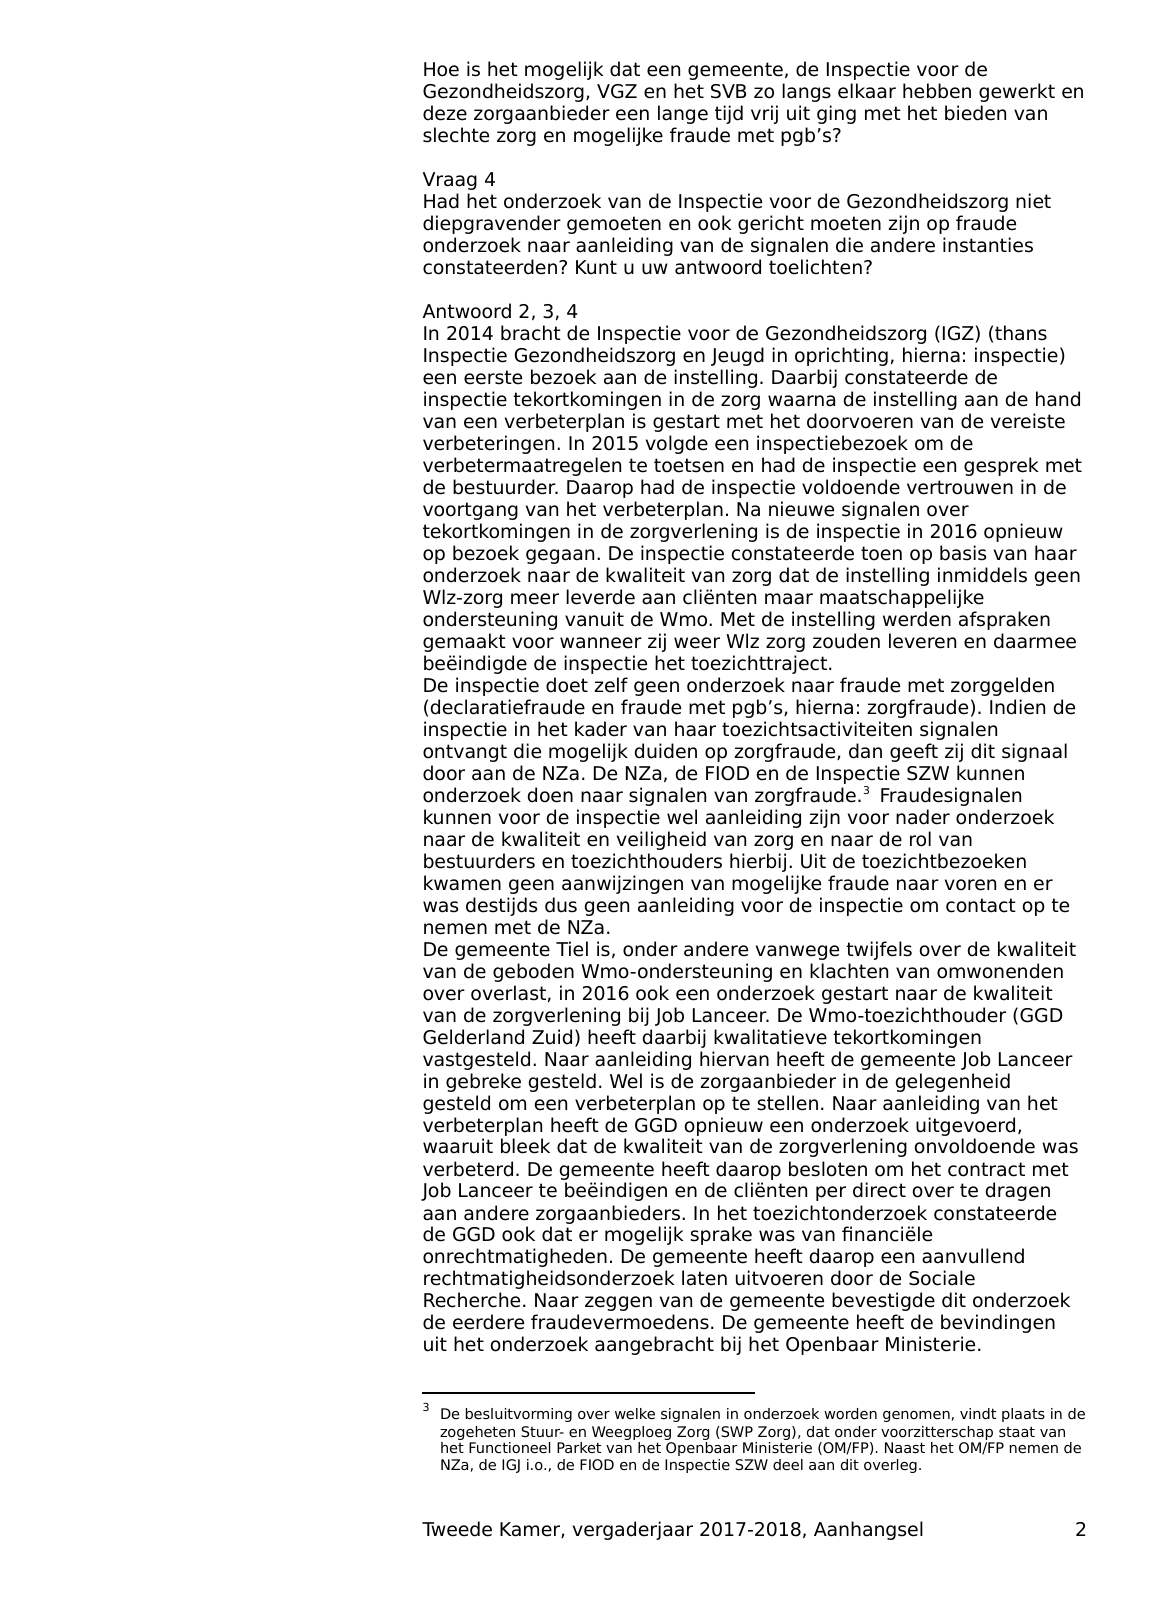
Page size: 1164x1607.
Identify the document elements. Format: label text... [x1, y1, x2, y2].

text Had het onderzoek van de Inspectie voor de Gezondheidszorg niet diepgravender gemoeten en ook gericht moeten zijn op fraude onderzoek naar aanleiding van de signalen die andere instanties constateerden? Kunt u uw antwoord toelichten? [422, 191, 1087, 279]
text In 2014 bracht de Inspectie voor de Gezondheidszorg (IGZ) (thans Inspectie Gezondheidszorg en Jeugd in oprichting, hierna: inspectie) een eerste bezoek aan de instelling. Daarbij constateerde de inspectie tekortkomingen in de zorg waarna de instelling aan de hand van een verbeterplan is gestart met het doorvoeren van de vereiste verbeteringen. In 2015 volgde een inspectiebezoek om de verbetermaatregelen te toetsen en had de inspectie een gesprek met de bestuurder. Daarop had de inspectie voldoende vertrouwen in de voortgang van het verbeterplan. Na nieuwe signalen over tekortkomingen in de zorgverlening is de inspectie in 2016 opnieuw op bezoek gegaan. De inspectie constateerde toen op basis van haar onderzoek naar de kwaliteit van zorg dat de instelling inmiddels geen Wlz-zorg meer leverde aan cliënten maar maatschappelijke ondersteuning vanuit de Wmo. Met de instelling werden afspraken gemaakt voor wanneer zij weer Wlz zorg zouden leveren en daarmee beëindigde de inspectie het toezichttraject. [422, 323, 1087, 675]
text De besluitvorming over welke signalen in onderzoek worden genomen, vindt plaats in de zogeheten Stuur- en Weegploeg Zorg (SWP Zorg), dat onder voorzitterschap staat van het Functioneel Parket van het Openbaar Ministerie (OM/FP). Naast het OM/FP nemen de NZa, de IGJ i.o., de FIOD en de Inspectie SZW deel aan dit overleg. [422, 1402, 1087, 1474]
text Antwoord 2, 3, 4 [422, 301, 1087, 323]
text De gemeente Tiel is, onder andere vanwege twijfels over de kwaliteit van de geboden Wmo-ondersteuning en klachten van omwonenden over overlast, in 2016 ook een onderzoek gestart naar de kwaliteit van de zorgverlening bij Job Lanceer. De Wmo-toezichthouder (GGD Gelderland Zuid) heeft daarbij kwalitatieve tekortkomingen vastgesteld. Naar aanleiding hiervan heeft de gemeente Job Lanceer in gebreke gesteld. Wel is de zorgaanbieder in de gelegenheid gesteld om een verbeterplan op te stellen. Naar aanleiding van het verbeterplan heeft de GGD opnieuw een onderzoek uitgevoerd, waaruit bleek dat de kwaliteit van de zorgverlening onvoldoende was verbeterd. De gemeente heeft daarop besloten om het contract met Job Lanceer te beëindigen en de cliënten per direct over te dragen aan andere zorgaanbieders. In het toezichtonderzoek constateerde de GGD ook dat er mogelijk sprake was van financiële onrechtmatigheden. De gemeente heeft daarop een aanvullend rechtmatigheidsonderzoek laten uitvoeren door de Sociale Recherche. Naar zeggen van de gemeente bevestigde dit onderzoek de eerdere fraudevermoedens. De gemeente heeft de bevindingen uit het onderzoek aangebracht bij het Openbaar Ministerie. [422, 939, 1087, 1356]
text Hoe is het mogelijk dat een gemeente, de Inspectie voor de Gezondheidszorg, VGZ en het SVB zo langs elkaar hebben gewerkt en deze zorgaanbieder een lange tijd vrij uit ging met het bieden van slechte zorg en mogelijke fraude met pgb’s? [422, 59, 1087, 147]
text De inspectie doet zelf geen onderzoek naar fraude met zorggelden (declaratiefraude en fraude met pgb’s, hierna: zorgfraude). Indien de inspectie in het kader van haar toezichtsactiviteiten signalen ontvangt die mogelijk duiden op zorgfraude, dan geeft zij dit signaal door aan de NZa. De NZa, de FIOD en de Inspectie SZW kunnen onderzoek doen naar signalen van zorgfraude. Fraudesignalen kunnen voor de inspectie wel aanleiding zijn voor nader onderzoek naar de kwaliteit en veiligheid van zorg en naar de rol van bestuurders en toezichthouders hierbij. Uit de toezichtbezoeken kwamen geen aanwijzingen van mogelijke fraude naar voren en er was destijds dus geen aanleiding voor de inspectie om contact op te nemen met de NZa. [422, 675, 1087, 939]
text Vraag 4 [422, 169, 1087, 191]
